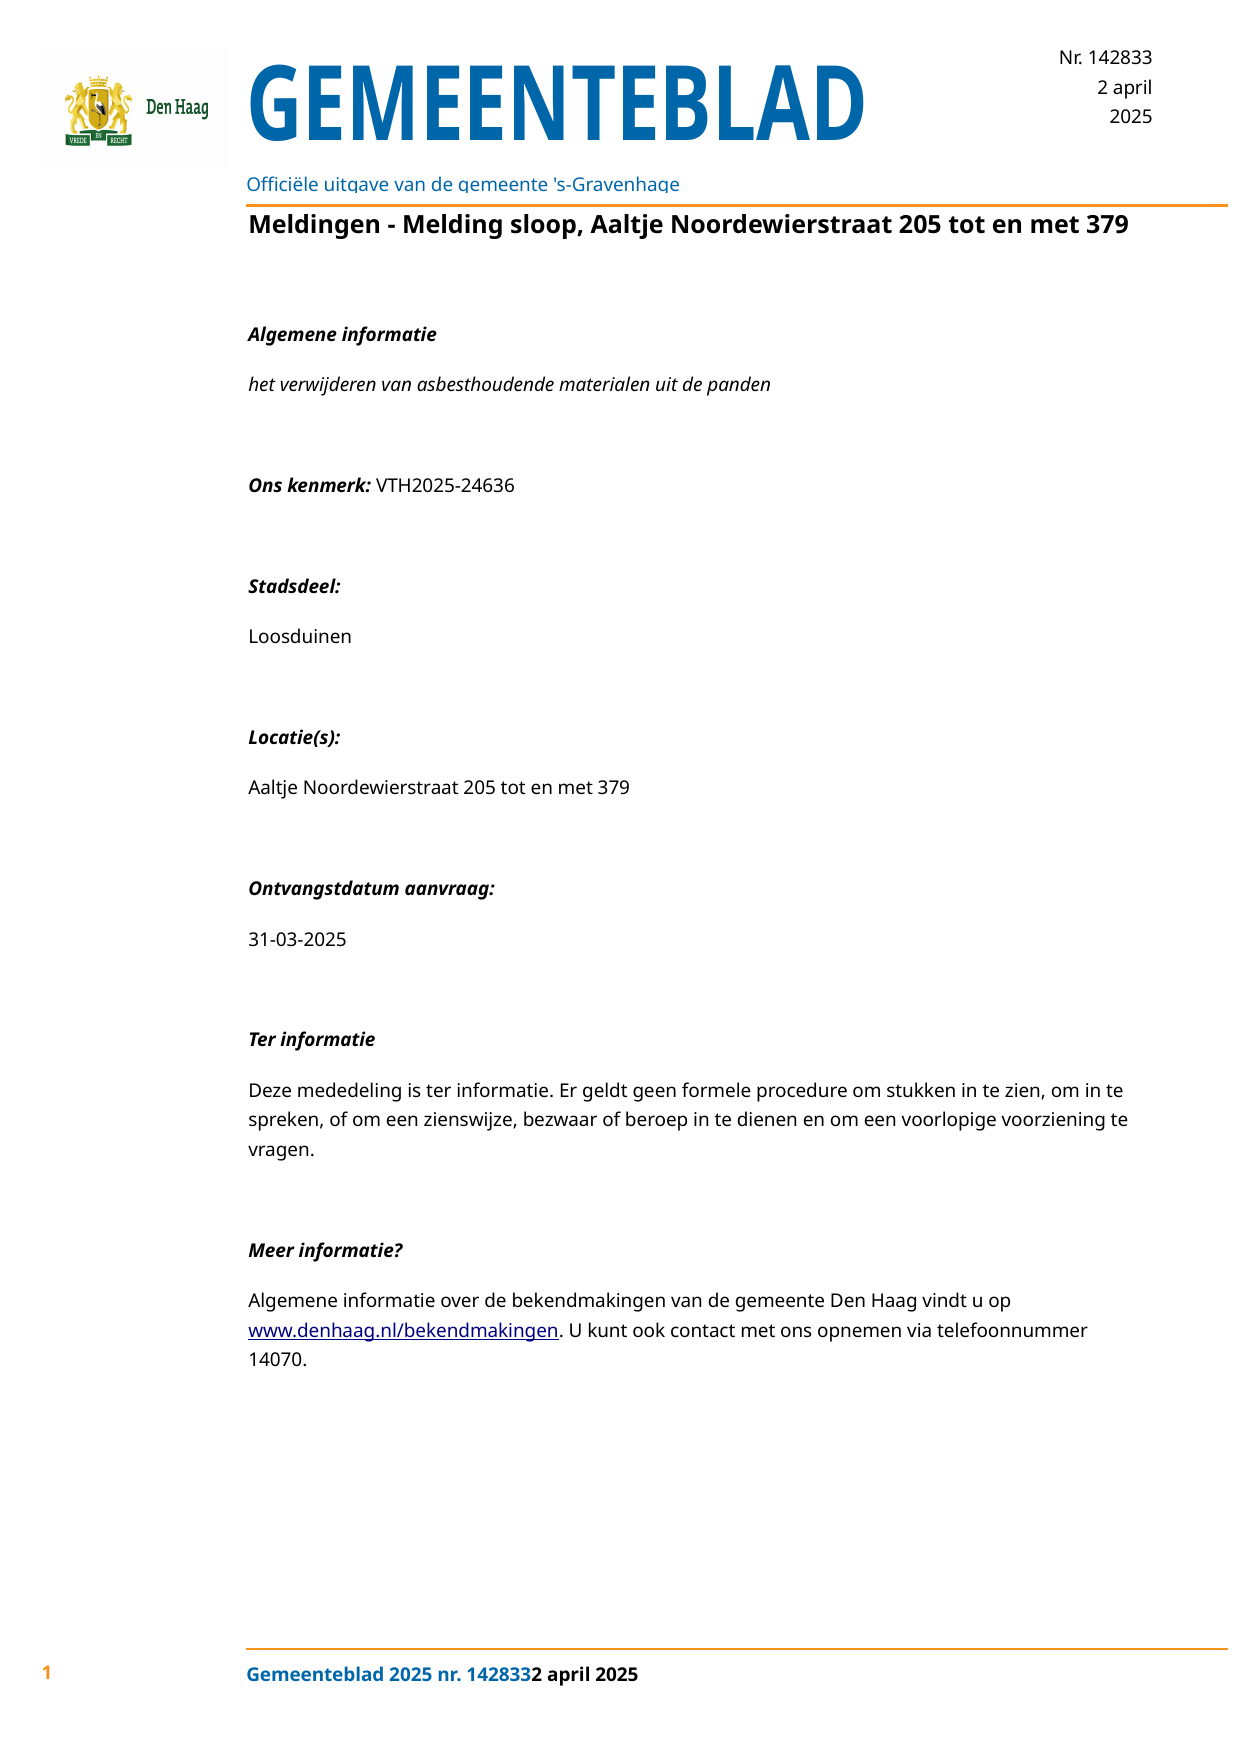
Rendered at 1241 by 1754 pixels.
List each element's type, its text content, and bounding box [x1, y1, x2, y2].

text Meldingen - Melding sloop, Aaltje Noordewierstraat 205 tot en met 379 [248, 207, 1152, 241]
text Meer informatie? [248, 1237, 1152, 1263]
picture [41, 47, 231, 172]
text Algemene informatie [248, 321, 1152, 346]
text Locatie(s): [248, 724, 1152, 750]
text Algemene informatie over de bekendmakingen van de gemeente Den Haag vindt u op www.denhaag.nl/bekendmakingen. U kunt ook contact met ons opnemen via telefoonnummer 14070. [248, 1287, 1152, 1372]
text Ons kenmerk: VTH2025-24636 [248, 472, 1152, 498]
text Stadsdeel: [248, 573, 1152, 598]
text Ontvangstdatum aanvraag: [248, 875, 1152, 901]
text Deze mededeling is ter informatie. Er geldt geen formele procedure om stukken in te zien, om in te spreken, of om een zienswijze, bezwaar of beroep in te dienen en om een voorlopige voorziening te vragen. [248, 1077, 1152, 1162]
text 31-03-2025 [248, 926, 1152, 951]
text het verwijderen van asbesthoudende materialen uit de panden [248, 371, 1152, 397]
text Loosduinen [248, 623, 1152, 649]
text Ter informatie [248, 1027, 1152, 1052]
text Aaltje Noordewierstraat 205 tot en met 379 [248, 774, 1152, 800]
